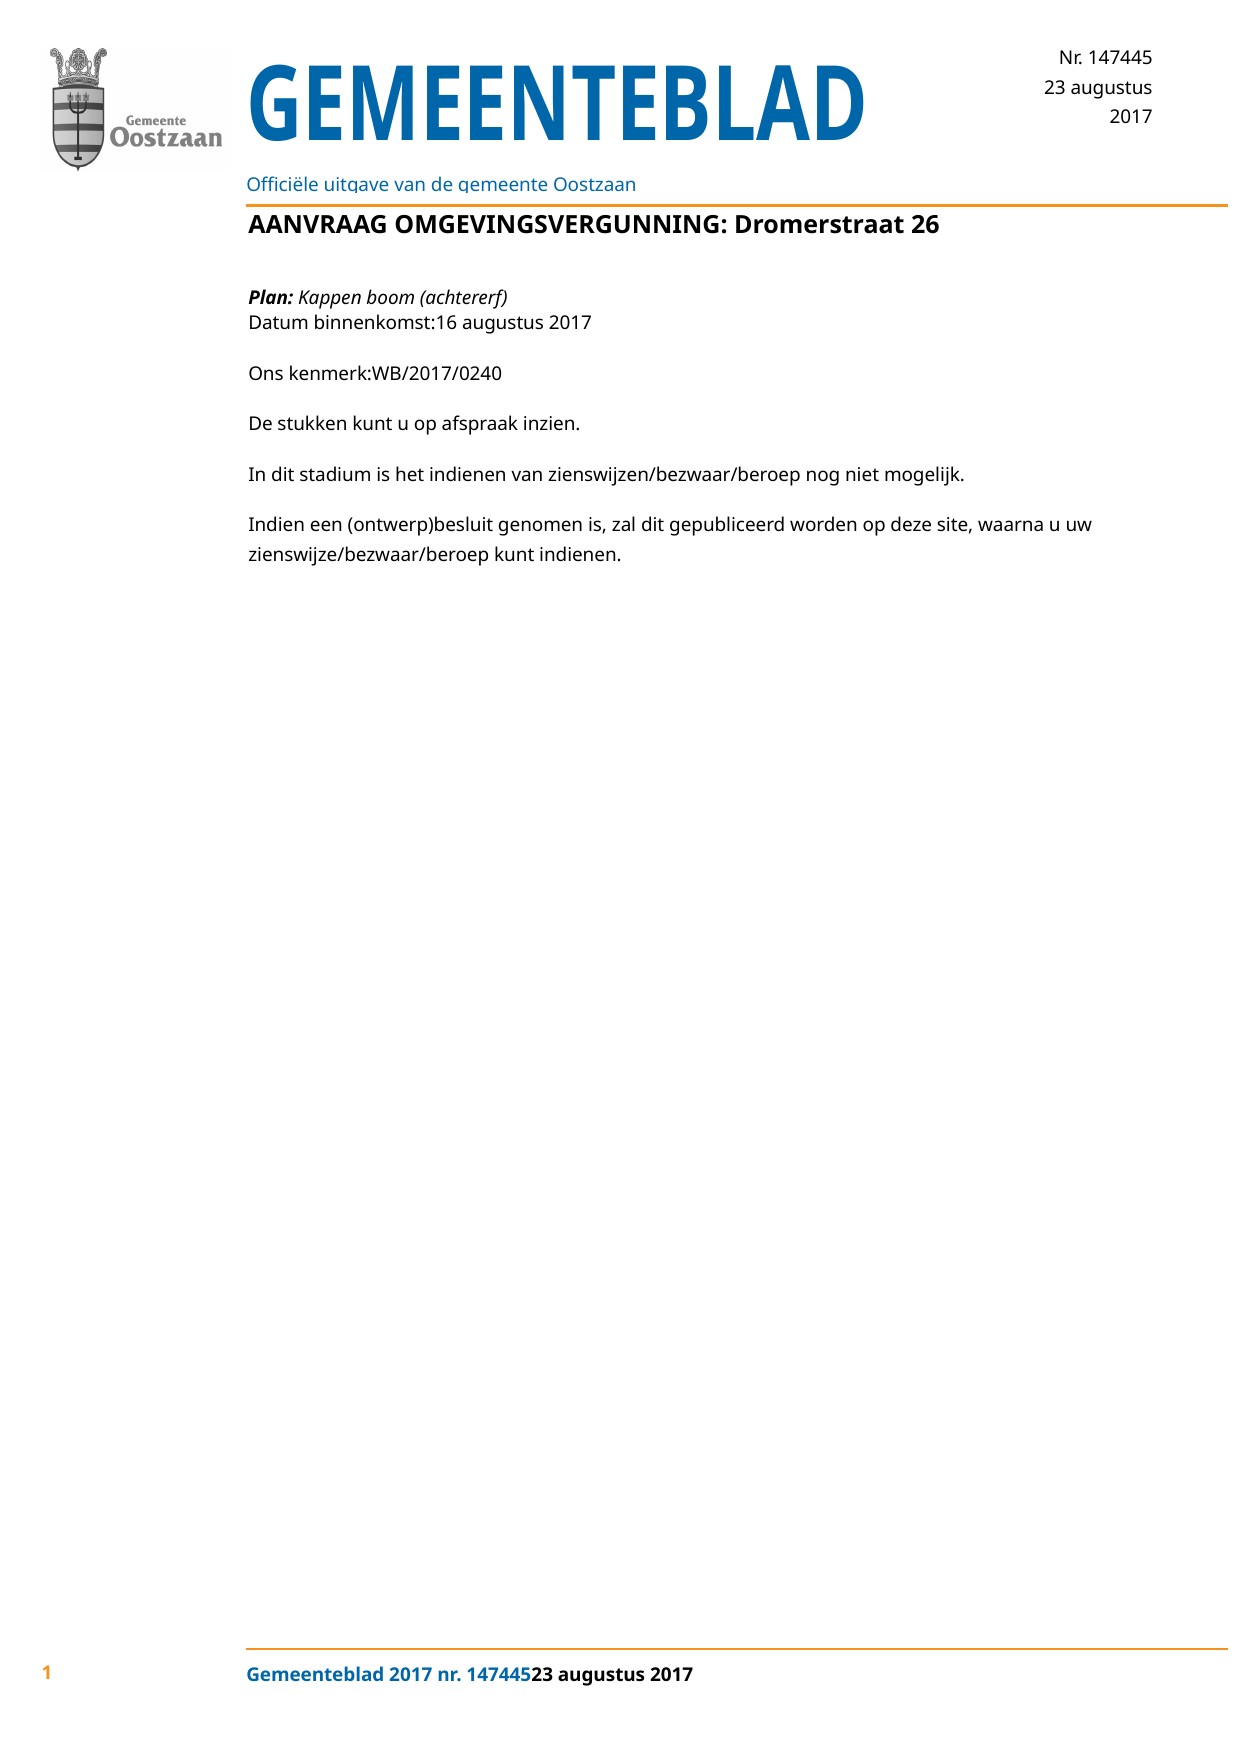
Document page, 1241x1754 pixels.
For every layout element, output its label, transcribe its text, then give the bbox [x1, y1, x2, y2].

text De stukken kunt u op afspraak inzien. [248, 410, 1152, 436]
text Ons kenmerk:WB/2017/0240 [248, 360, 1152, 386]
text Indien een (ontwerp)besluit genomen is, zal dit gepubliceerd worden op deze site, waarna u uw zienswijze/bezwaar/beroep kunt indienen. [248, 511, 1152, 567]
text Plan: Kappen boom (achtererf) [248, 284, 1152, 309]
picture [41, 47, 231, 172]
text In dit stadium is het indienen van zienswijzen/bezwaar/beroep nog niet mogelijk. [248, 461, 1152, 487]
text Datum binnenkomst:16 augustus 2017 [248, 309, 1152, 335]
text AANVRAAG OMGEVINGSVERGUNNING: Dromerstraat 26 [248, 207, 1152, 241]
